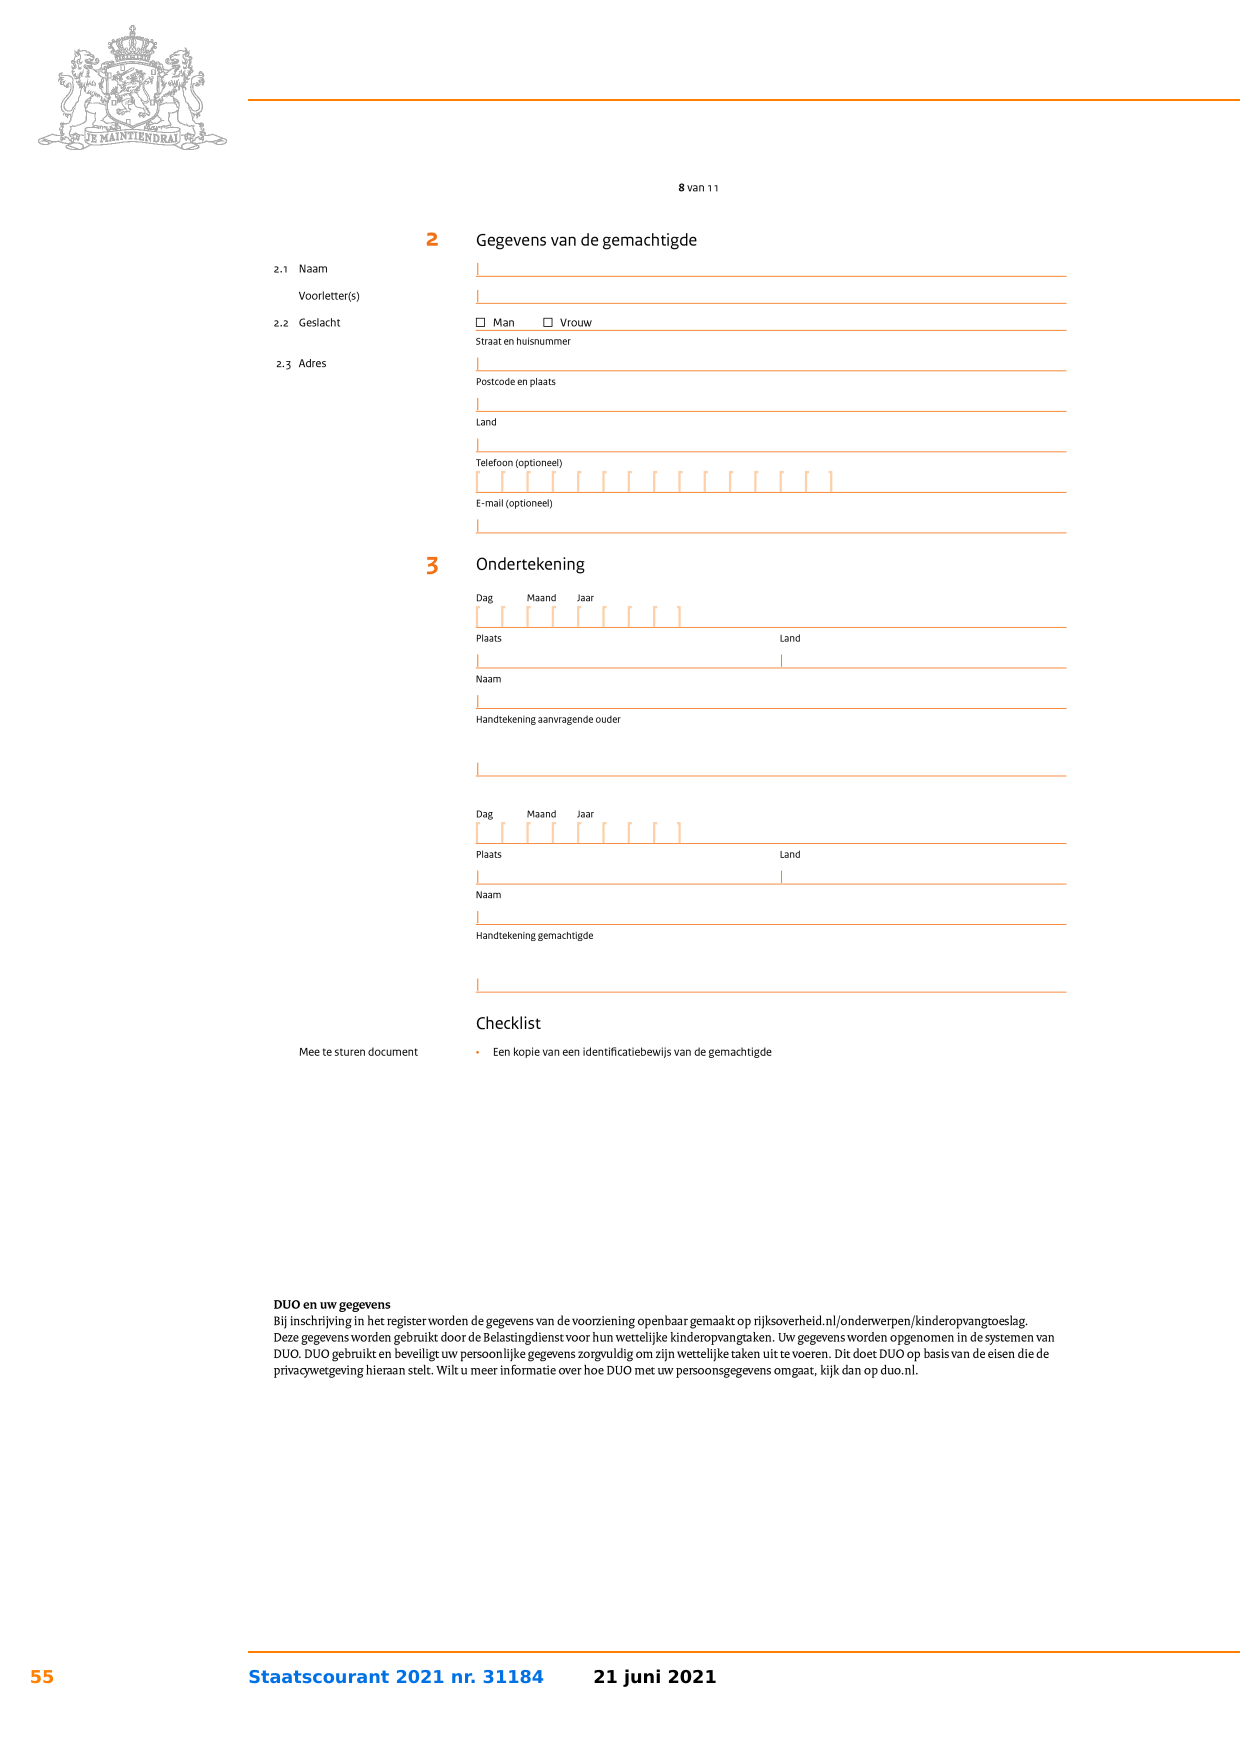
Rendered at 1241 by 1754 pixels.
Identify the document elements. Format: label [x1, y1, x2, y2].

picture [38, 25, 227, 150]
picture [248, 151, 1134, 1404]
